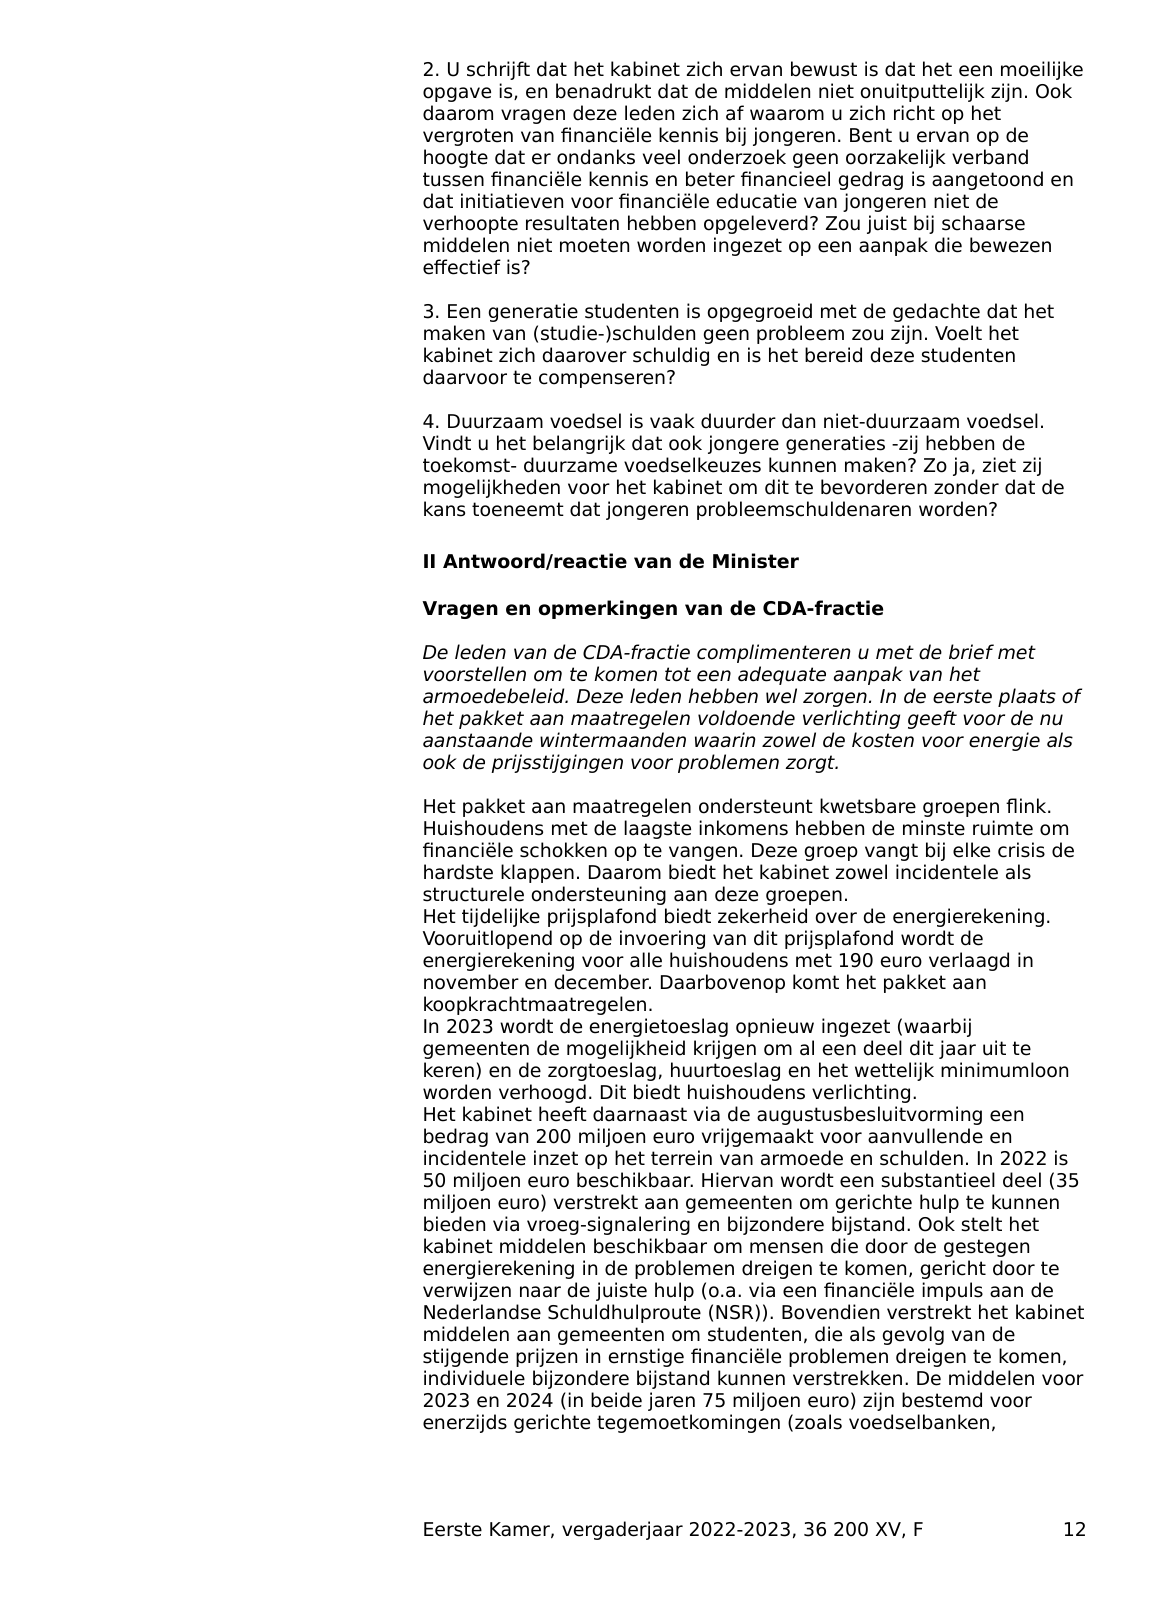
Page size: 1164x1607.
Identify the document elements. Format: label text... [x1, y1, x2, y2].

text 3. Een generatie studenten is opgegroeid met de gedachte dat het maken van (studie-)schulden geen probleem zou zijn. Voelt het kabinet zich daarover schuldig en is het bereid deze studenten daarvoor te compenseren? [422, 301, 1087, 389]
text In 2023 wordt de energietoeslag opnieuw ingezet (waarbij gemeenten de mogelijkheid krijgen om al een deel dit jaar uit te keren) en de zorgtoeslag, huurtoeslag en het wettelijk minimumloon worden verhoogd. Dit biedt huishoudens verlichting. [422, 1016, 1087, 1104]
text 4. Duurzaam voedsel is vaak duurder dan niet-duurzaam voedsel. Vindt u het belangrijk dat ook jongere generaties -zij hebben de toekomst- duurzame voedselkeuzes kunnen maken? Zo ja, ziet zij mogelijkheden voor het kabinet om dit te bevorderen zonder dat de kans toeneemt dat jongeren probleemschuldenaren worden? [422, 411, 1087, 521]
text Het kabinet heeft daarnaast via de augustusbesluitvorming een bedrag van 200 miljoen euro vrijgemaakt voor aanvullende en incidentele inzet op het terrein van armoede en schulden. In 2022 is 50 miljoen euro beschikbaar. Hiervan wordt een substantieel deel (35 miljoen euro) verstrekt aan gemeenten om gerichte hulp te kunnen bieden via vroeg-signalering en bijzondere bijstand. Ook stelt het kabinet middelen beschikbaar om mensen die door de gestegen energierekening in de problemen dreigen te komen, gericht door te verwijzen naar de juiste hulp (o.a. via een financiële impuls aan de Nederlandse Schuldhulproute (NSR)). Bovendien verstrekt het kabinet middelen aan gemeenten om studenten, die als gevolg van de stijgende prijzen in ernstige financiële problemen dreigen te komen, individuele bijzondere bijstand kunnen verstrekken. De middelen voor 2023 en 2024 (in beide jaren 75 miljoen euro) zijn bestemd voor enerzijds gerichte tegemoetkomingen (zoals voedselbanken, [422, 1104, 1087, 1434]
text 2. U schrijft dat het kabinet zich ervan bewust is dat het een moeilijke opgave is, en benadrukt dat de middelen niet onuitputtelijk zijn. Ook daarom vragen deze leden zich af waarom u zich richt op het vergroten van financiële kennis bij jongeren. Bent u ervan op de hoogte dat er ondanks veel onderzoek geen oorzakelijk verband tussen financiële kennis en beter financieel gedrag is aangetoond en dat initiatieven voor financiële educatie van jongeren niet de verhoopte resultaten hebben opgeleverd? Zou juist bij schaarse middelen niet moeten worden ingezet op een aanpak die bewezen effectief is? [422, 59, 1087, 279]
subtitle Vragen en opmerkingen van de CDA-fractie [422, 598, 1087, 620]
subtitle II Antwoord/reactie van de Minister [422, 551, 1087, 573]
text Het tijdelijke prijsplafond biedt zekerheid over de energierekening. Vooruitlopend op de invoering van dit prijsplafond wordt de energierekening voor alle huishoudens met 190 euro verlaagd in november en december. Daarbovenop komt het pakket aan koopkrachtmaatregelen. [422, 906, 1087, 1016]
text De leden van de CDA-fractie complimenteren u met de brief met voorstellen om te komen tot een adequate aanpak van het armoedebeleid. Deze leden hebben wel zorgen. In de eerste plaats of het pakket aan maatregelen voldoende verlichting geeft voor de nu aanstaande wintermaanden waarin zowel de kosten voor energie als ook de prijsstijgingen voor problemen zorgt. [422, 642, 1087, 774]
text Het pakket aan maatregelen ondersteunt kwetsbare groepen flink. Huishoudens met de laagste inkomens hebben de minste ruimte om financiële schokken op te vangen. Deze groep vangt bij elke crisis de hardste klappen. Daarom biedt het kabinet zowel incidentele als structurele ondersteuning aan deze groepen. [422, 796, 1087, 906]
